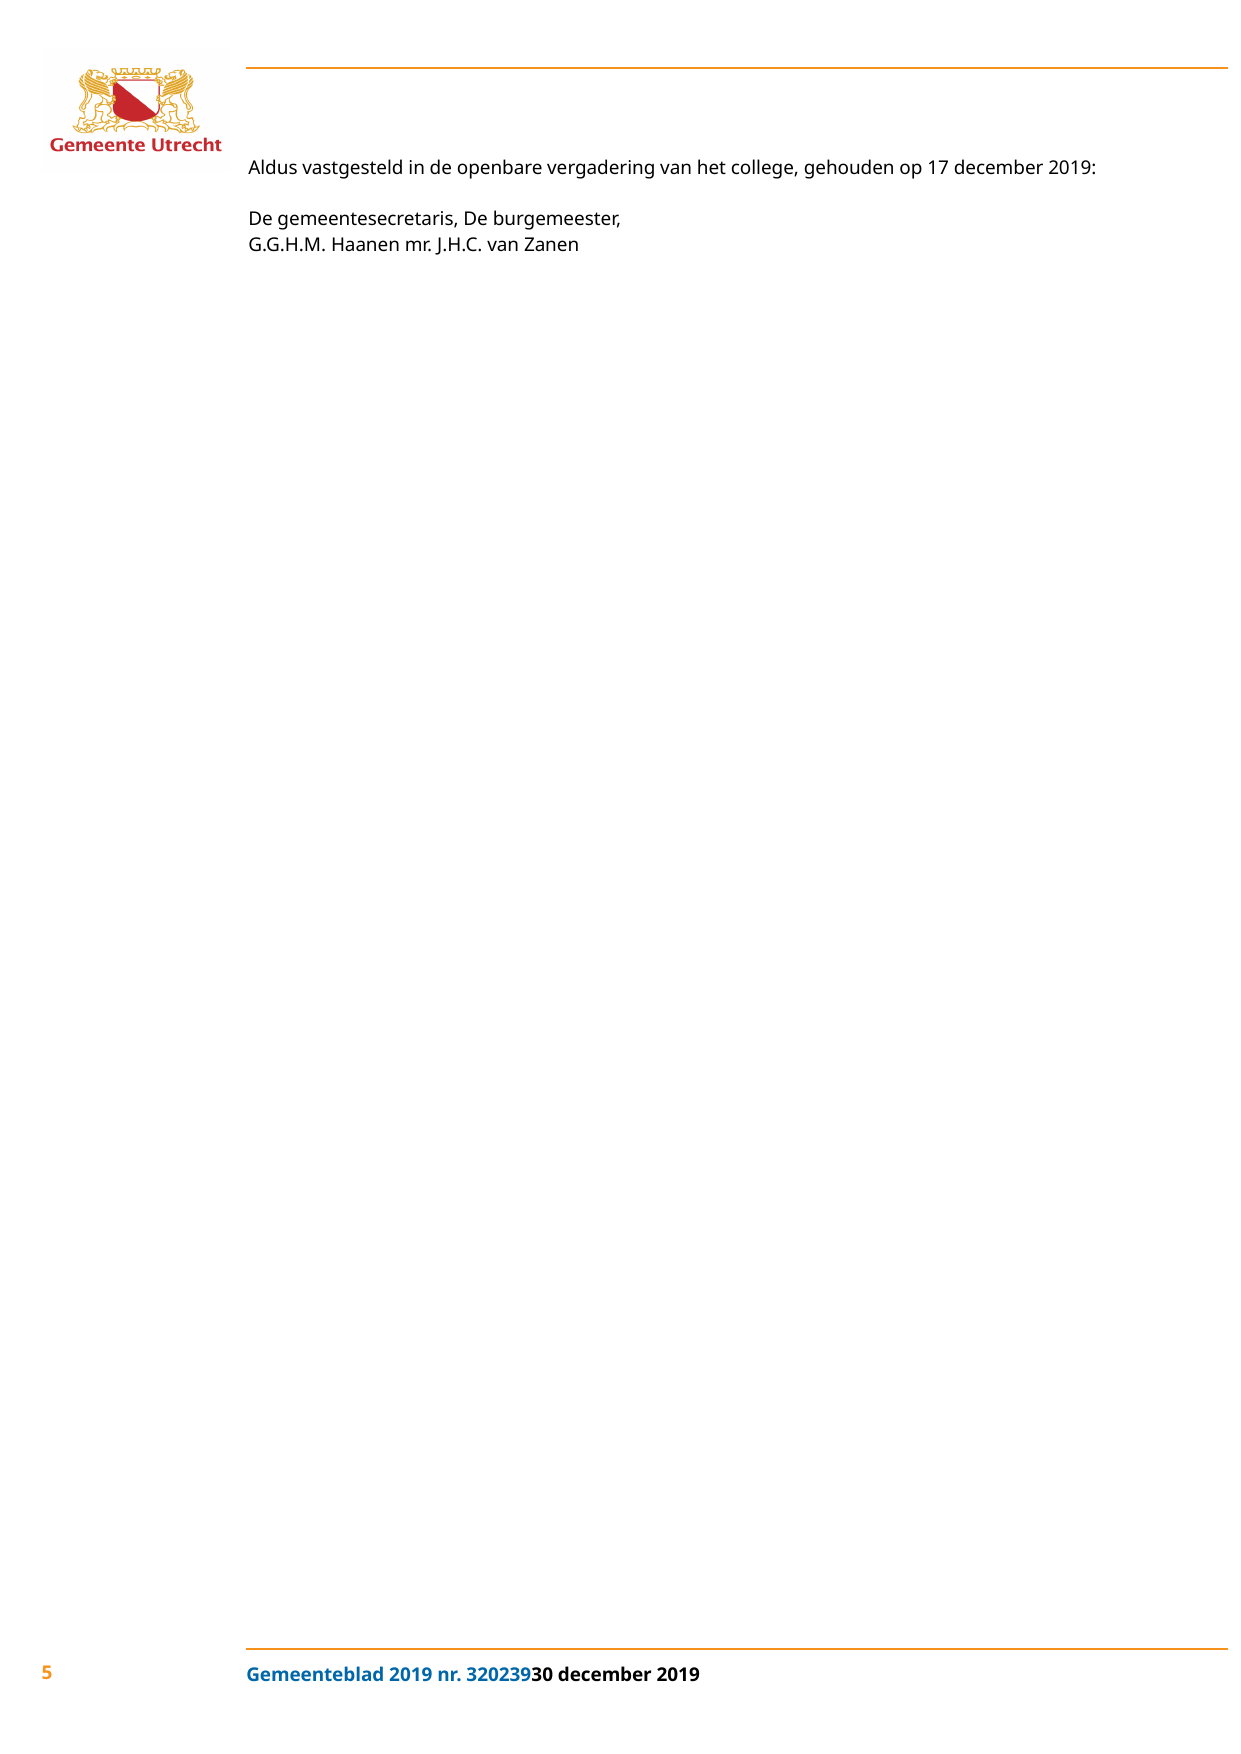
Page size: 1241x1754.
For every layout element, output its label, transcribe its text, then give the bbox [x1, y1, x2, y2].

text Aldus vastgesteld in de openbare vergadering van het college, gehouden op 17 december 2019: [248, 154, 1152, 180]
text De gemeentesecretaris, De burgemeester, [248, 205, 1152, 231]
picture [41, 47, 231, 172]
text G.G.H.M. Haanen mr. J.H.C. van Zanen [248, 231, 1152, 257]
